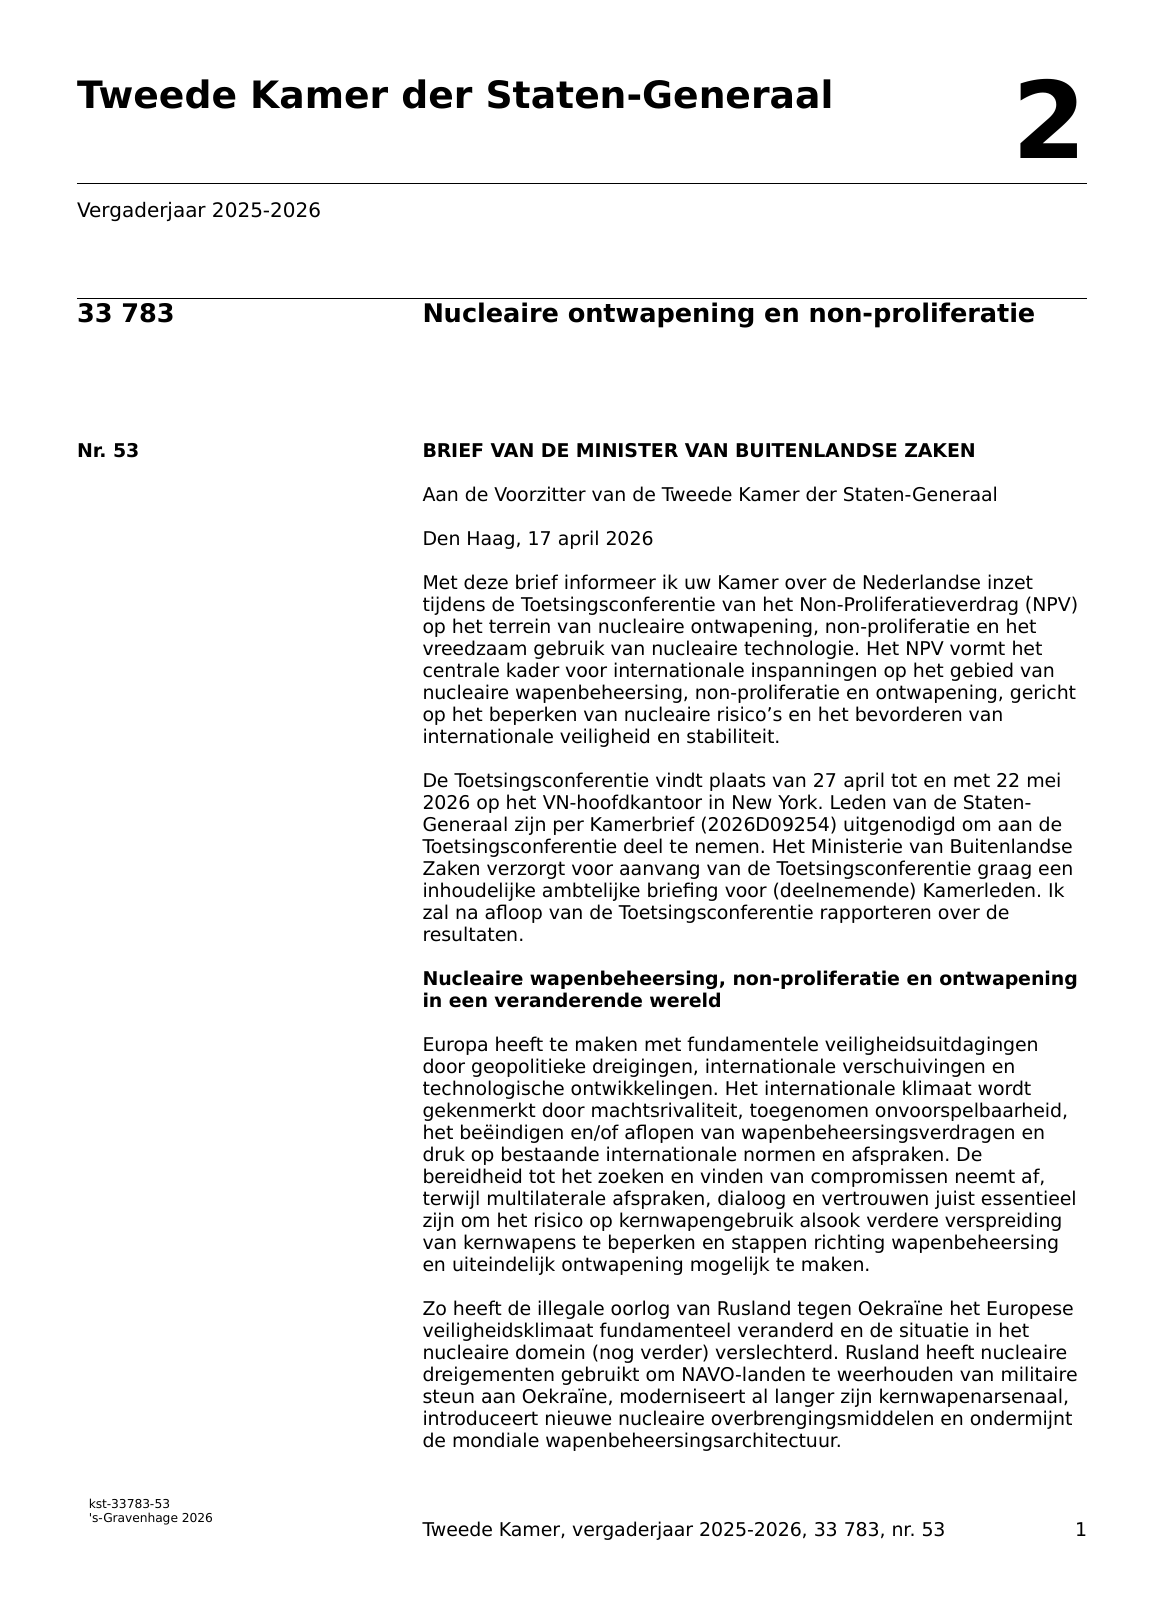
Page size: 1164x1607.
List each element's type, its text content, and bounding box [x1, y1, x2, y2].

text Den Haag, 17 april 2026 [422, 528, 1087, 550]
table_header 2 [886, 59, 1087, 183]
text Met deze brief informeer ik uw Kamer over de Nederlandse inzet tijdens de Toetsingsconferentie van het Non-Proliferatieverdrag (NPV) op het terrein van nucleaire ontwapening, non-proliferatie en het vreedzaam gebruik van nucleaire technologie. Het NPV vormt het centrale kader voor internationale inspanningen op het gebied van nucleaire wapenbeheersing, non-proliferatie en ontwapening, gericht op het beperken van nucleaire risico’s en het bevorderen van internationale veiligheid en stabiliteit. [422, 572, 1087, 748]
table_header Tweede Kamer der Staten-Generaal [77, 59, 886, 183]
text Aan de Voorzitter van de Tweede Kamer der Staten-Generaal [422, 484, 1087, 506]
text Zo heeft de illegale oorlog van Rusland tegen Oekraïne het Europese veiligheidsklimaat fundamenteel veranderd en de situatie in het nucleaire domein (nog verder) verslechterd. Rusland heeft nucleaire dreigementen gebruikt om NAVO-landen te weerhouden van militaire steun aan Oekraïne, moderniseert al langer zijn kernwapenarsenaal, introduceert nieuwe nucleaire overbrengingsmiddelen en ondermijnt de mondiale wapenbeheersingsarchitectuur. [422, 1298, 1087, 1452]
subtitle Nucleaire wapenbeheersing, non-proliferatie en ontwapening in een veranderende wereld [422, 968, 1087, 1012]
text De Toetsingsconferentie vindt plaats van 27 april tot en met 22 mei 2026 op het VN-hoofdkantoor in New York. Leden van de Staten-Generaal zijn per Kamerbrief (2026D09254) uitgenodigd om aan de Toetsingsconferentie deel te nemen. Het Ministerie van Buitenlandse Zaken verzorgt voor aanvang van de Toetsingsconferentie graag een inhoudelijke ambtelijke briefing voor (deelnemende) Kamerleden. Ik zal na afloop van de Toetsingsconferentie rapporteren over de resultaten. [422, 770, 1087, 946]
text Europa heeft te maken met fundamentele veiligheidsuitdagingen door geopolitieke dreigingen, internationale verschuivingen en technologische ontwikkelingen. Het internationale klimaat wordt gekenmerkt door machtsrivaliteit, toegenomen onvoorspelbaarheid, het beëindigen en/of aflopen van wapenbeheersingsverdragen en druk op bestaande internationale normen en afspraken. De bereidheid tot het zoeken en vinden van compromissen neemt af, terwijl multilaterale afspraken, dialoog en vertrouwen juist essentieel zijn om het risico op kernwapengebruik alsook verdere verspreiding van kernwapens te beperken en stappen richting wapenbeheersing en uiteindelijk ontwapening mogelijk te maken. [422, 1034, 1087, 1276]
text 's-Gravenhage 2026 [88, 1511, 323, 1525]
subtitle Nr. 53 BRIEF VAN DE MINISTER VAN BUITENLANDSE ZAKEN [77, 440, 1087, 462]
text kst-33783-53 [88, 1497, 323, 1511]
table_cell Vergaderjaar 2025-2026 [77, 184, 1087, 298]
subtitle 33 783 Nucleaire ontwapening en non-proliferatie [77, 299, 1087, 329]
